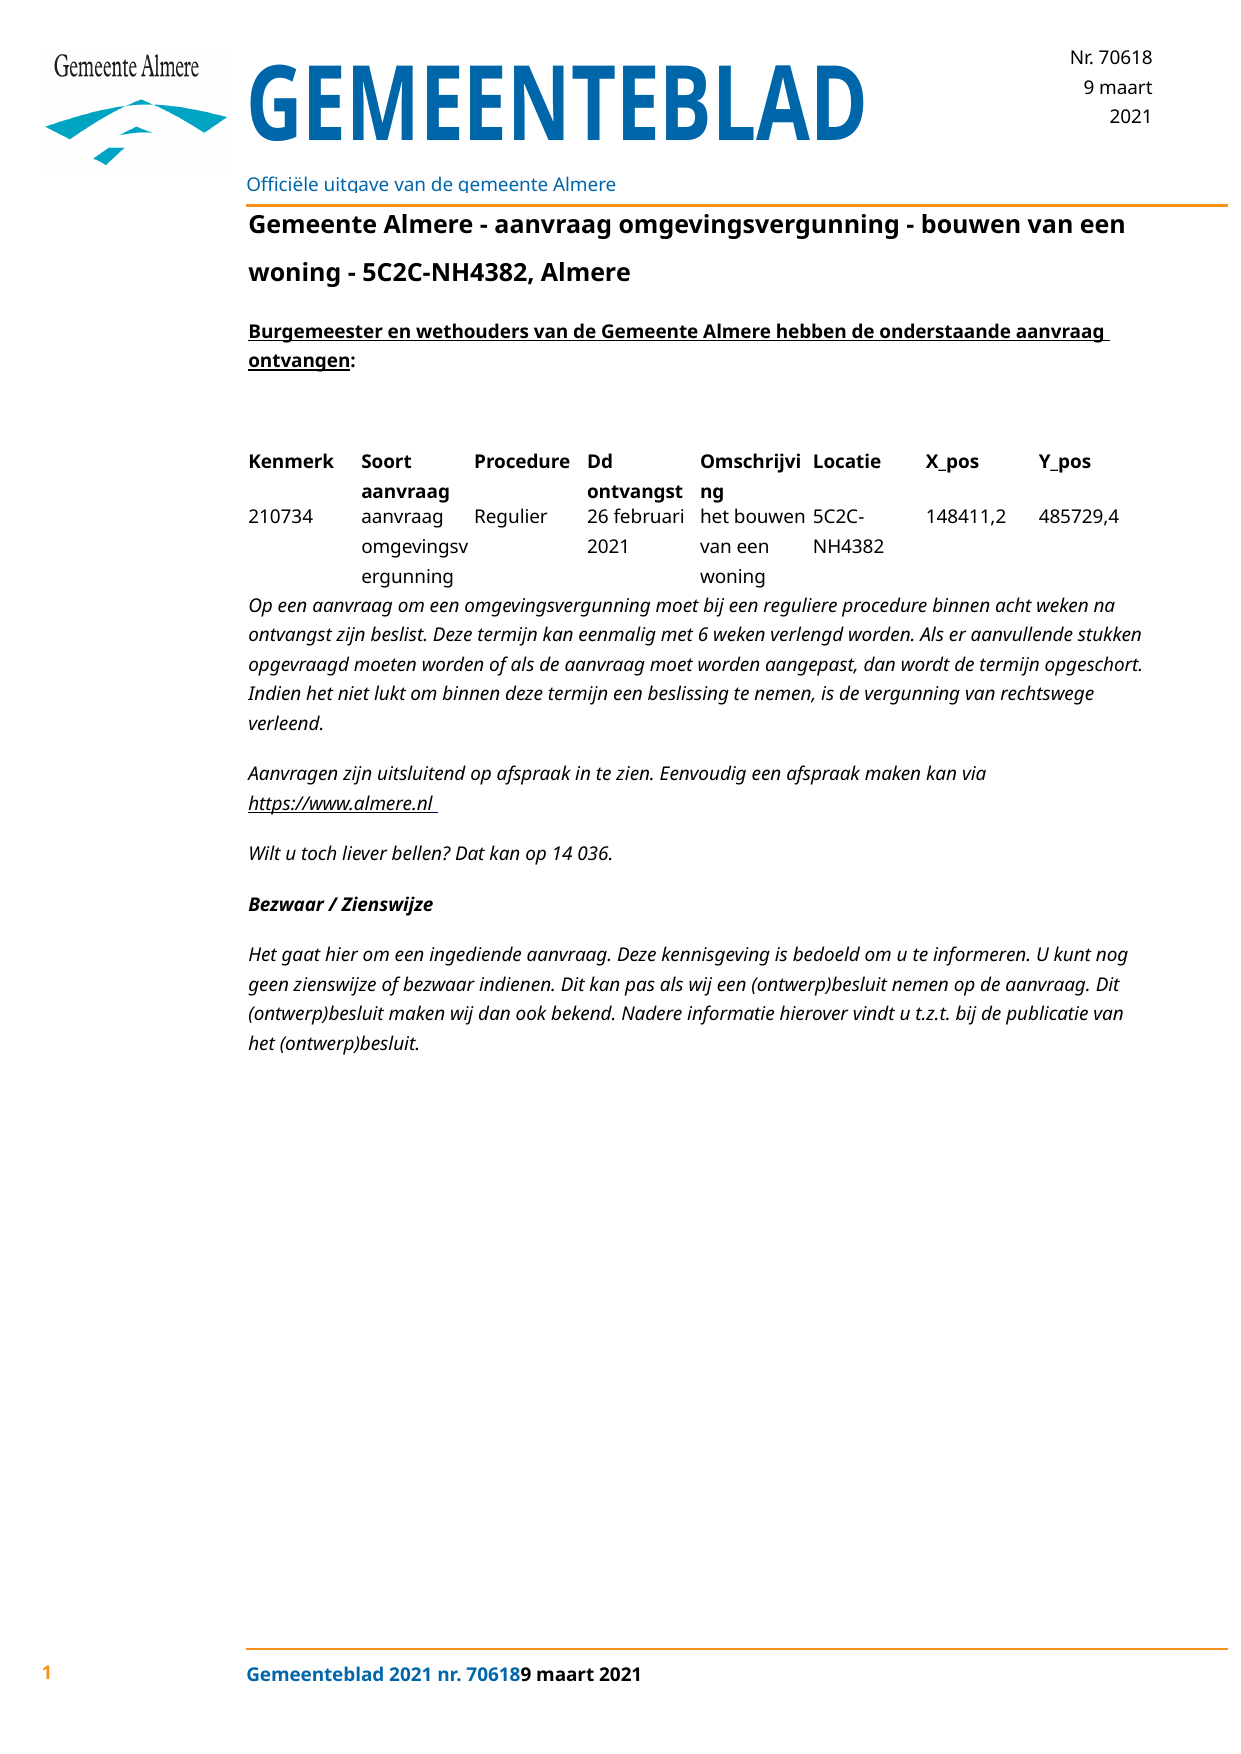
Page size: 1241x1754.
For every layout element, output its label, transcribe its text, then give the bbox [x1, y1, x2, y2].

table_header Locatie [813, 449, 926, 504]
table_header Y_pos [1039, 449, 1152, 504]
text Gemeente Almere - aanvraag omgevingsvergunning - bouwen van een woning - 5C2C-NH4382, Almere [248, 207, 1152, 288]
table_cell 5C2C-NH4382 [813, 504, 926, 589]
text Aanvragen zijn uitsluitend op afspraak in te zien. Eenvoudig een afspraak maken kan via https://www.almere.nl [248, 761, 1152, 816]
table_header Soort aanvraag [361, 449, 474, 504]
table_header Dd ontvangst [587, 449, 700, 504]
text Burgemeester en wethouders van de Gemeente Almere hebben de onderstaande aanvraag ontvangen: [248, 318, 1152, 373]
text Het gaat hier om een ingediende aanvraag. Deze kennisgeving is bedoeld om u te informeren. U kunt nog geen zienswijze of bezwaar indienen. Dit kan pas als wij een (ontwerp)besluit nemen op de aanvraag. Dit (ontwerp)besluit maken wij dan ook bekend. Nadere informatie hierover vindt u t.z.t. bij de publicatie van het (ontwerp)besluit. [248, 941, 1152, 1056]
table_cell Regulier [474, 504, 587, 589]
table_cell 210734 [248, 504, 361, 589]
text Wilt u toch liever bellen? Dat kan op 14 036. [248, 841, 1152, 866]
table_header X_pos [926, 449, 1038, 504]
table_cell 26 februari 2021 [587, 504, 700, 589]
table_header Omschrijving [700, 449, 813, 504]
table_cell aanvraag omgevingsvergunning [361, 504, 474, 589]
text Op een aanvraag om een omgevingsvergunning moet bij een reguliere procedure binnen acht weken na ontvangst zijn beslist. Deze termijn kan eenmalig met 6 weken verlengd worden. Als er aanvullende stukken opgevraagd moeten worden of als de aanvraag moet worden aangepast, dan wordt de termijn opgeschort. Indien het niet lukt om binnen deze termijn een beslissing te nemen, is de vergunning van rechtswege verleend. [248, 592, 1152, 736]
table_cell 485729,4 [1039, 504, 1152, 589]
table_header Procedure [474, 449, 587, 504]
table_cell 148411,2 [926, 504, 1038, 589]
picture [41, 47, 231, 172]
table_header Kenmerk [248, 449, 361, 504]
text Bezwaar / Zienswijze [248, 891, 1152, 917]
table_cell het bouwen van een woning [700, 504, 813, 589]
